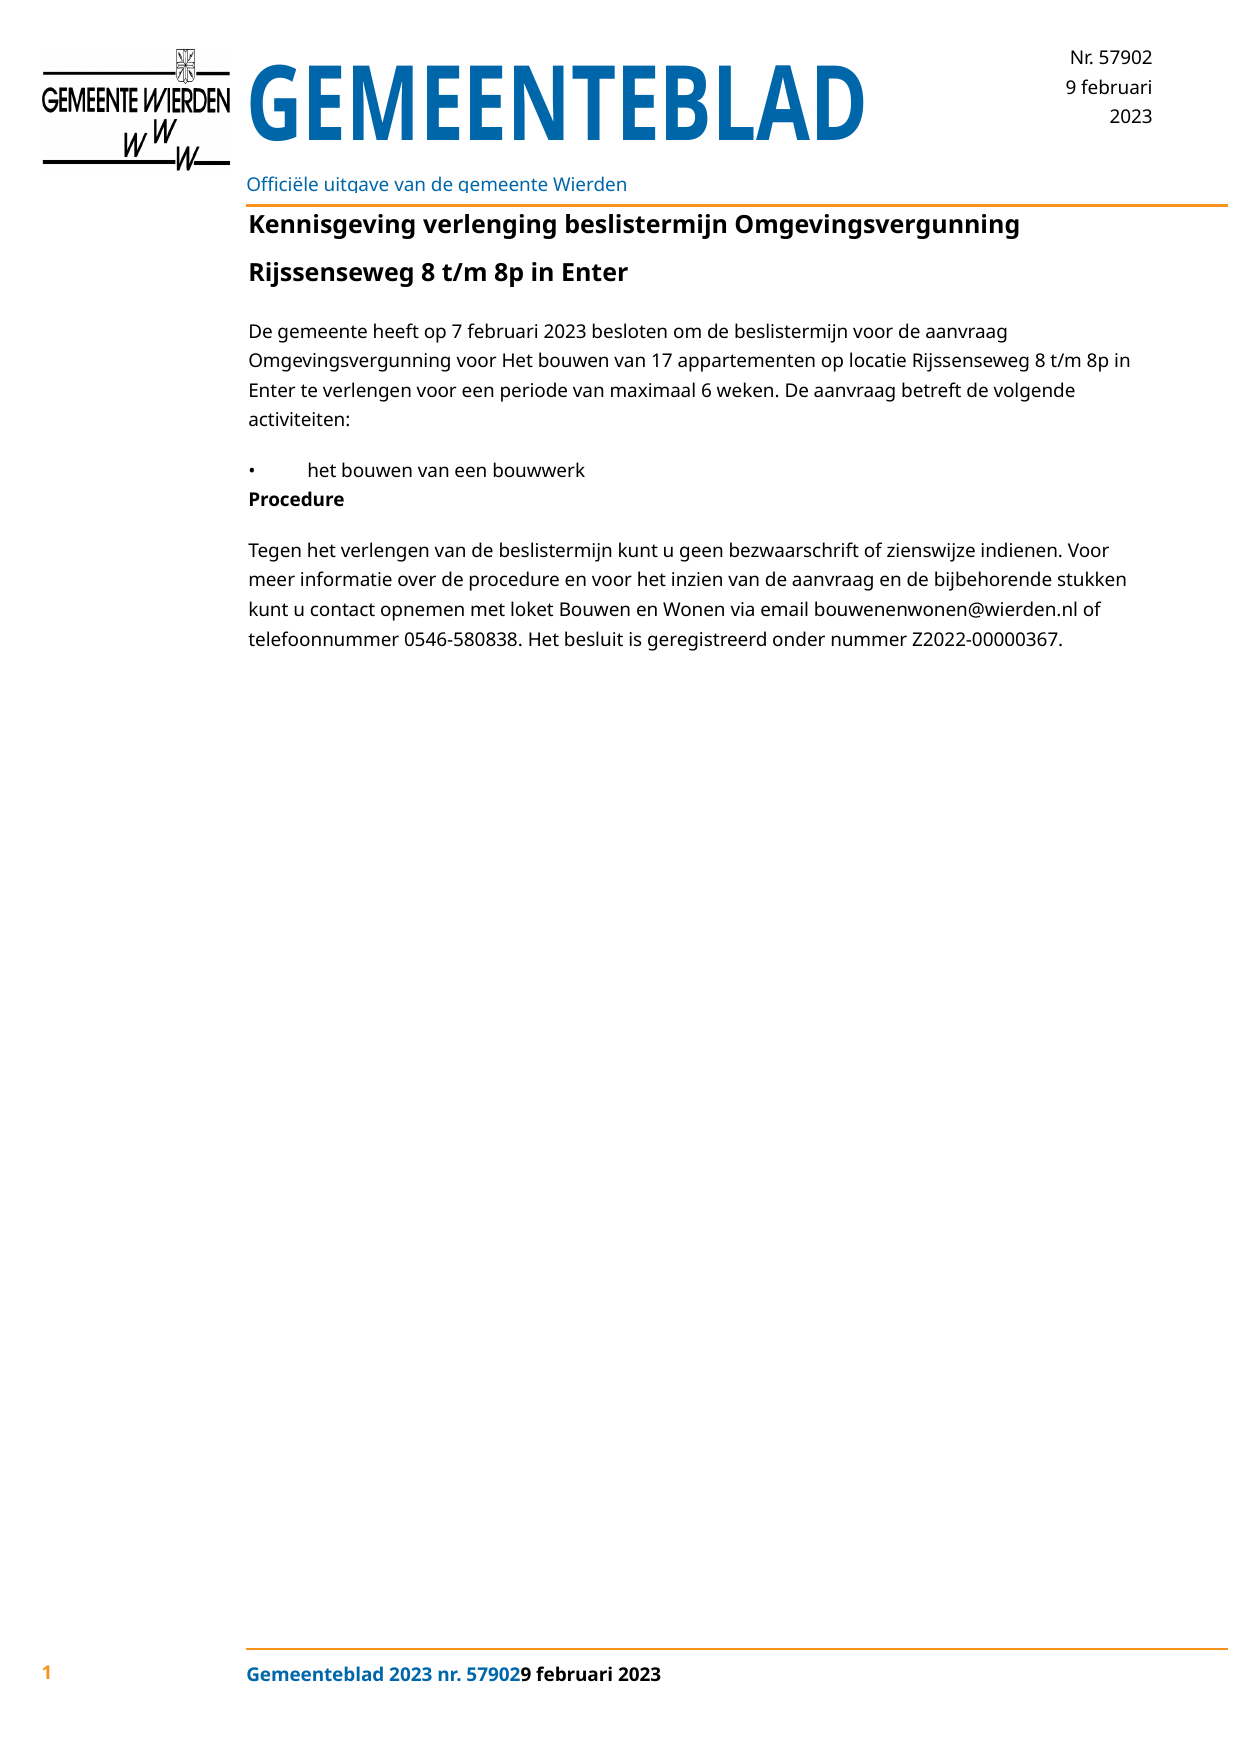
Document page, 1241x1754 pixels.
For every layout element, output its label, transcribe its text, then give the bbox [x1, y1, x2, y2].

text Procedure [248, 487, 1152, 512]
text Kennisgeving verlenging beslistermijn Omgevingsvergunning Rijssenseweg 8 t/m 8p in Enter [248, 207, 1152, 288]
picture [41, 47, 231, 172]
list het bouwen van een bouwwerk [248, 457, 1152, 483]
text De gemeente heeft op 7 februari 2023 besloten om de beslistermijn voor de aanvraag Omgevingsvergunning voor Het bouwen van 17 appartementen op locatie Rijssenseweg 8 t/m 8p in Enter te verlengen voor een periode van maximaal 6 weken. De aanvraag betreft de volgende activiteiten: [248, 318, 1152, 432]
text Tegen het verlengen van de beslistermijn kunt u geen bezwaarschrift of zienswijze indienen. Voor meer informatie over de procedure en voor het inzien van de aanvraag en de bijbehorende stukken kunt u contact opnemen met loket Bouwen en Wonen via email bouwenenwonen@wierden.nl of telefoonnummer 0546-580838. Het besluit is geregistreerd onder nummer Z2022-00000367. [248, 537, 1152, 652]
